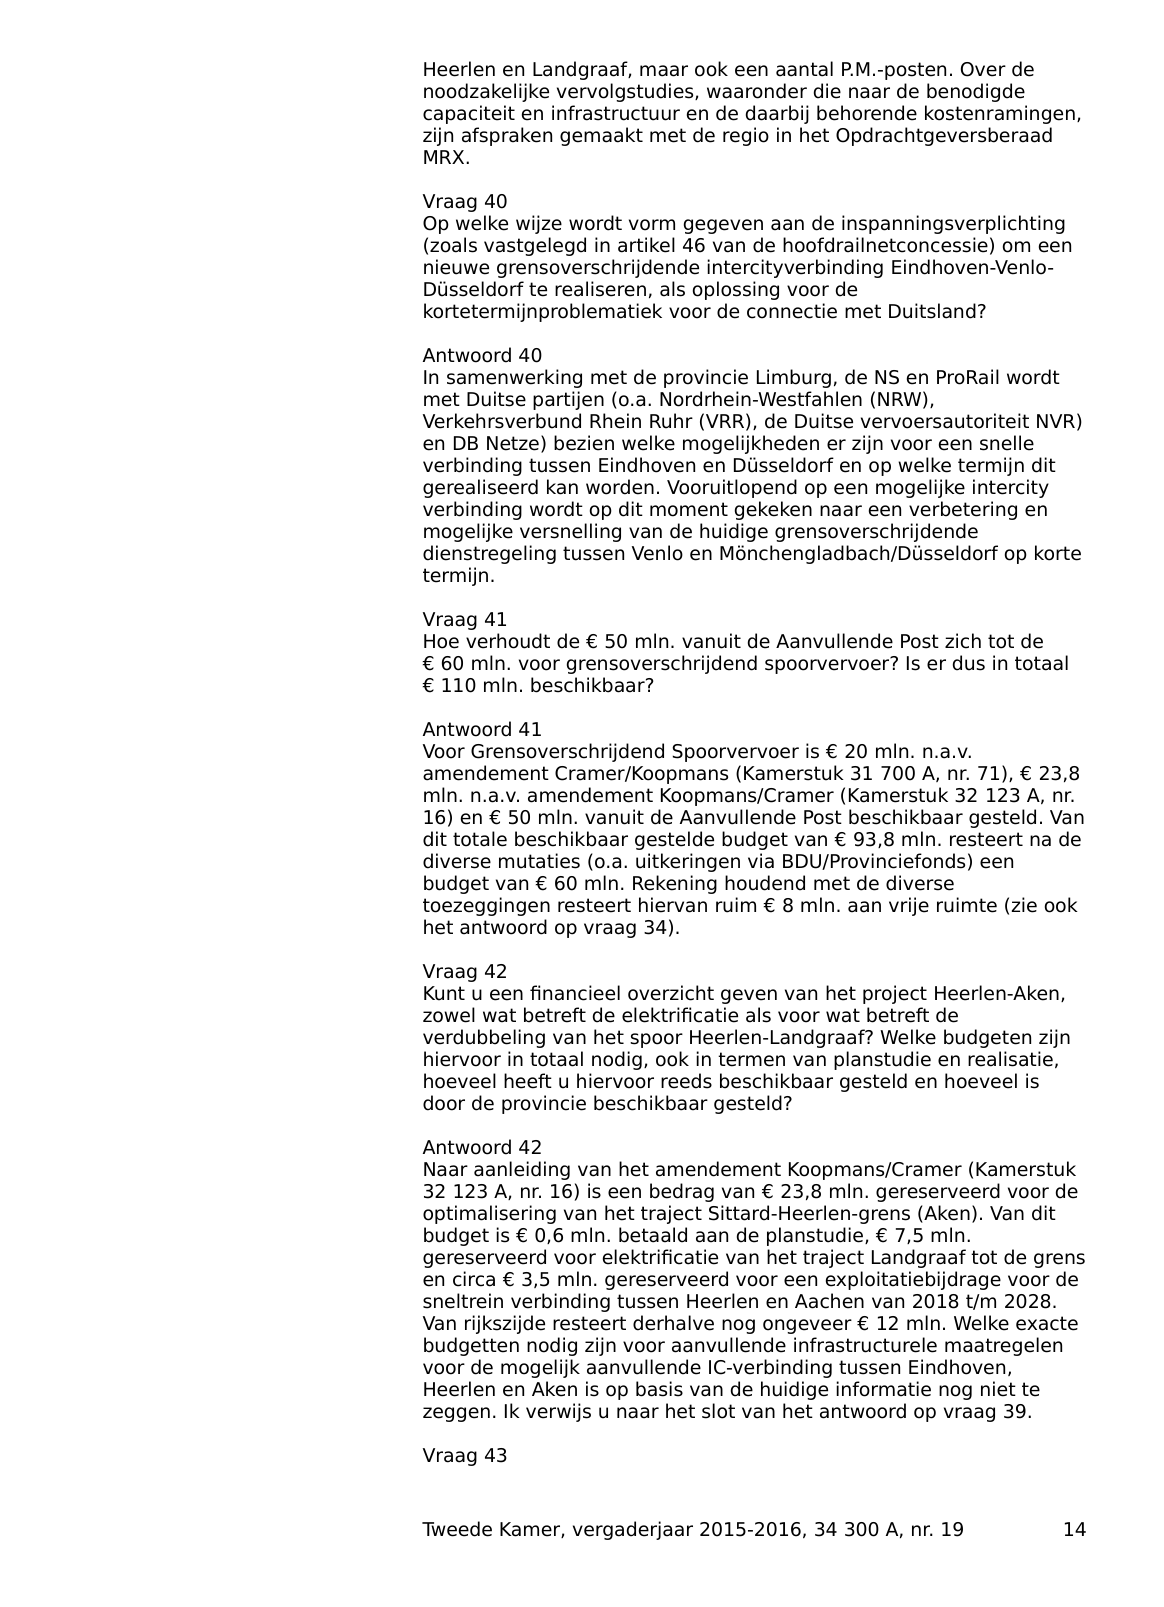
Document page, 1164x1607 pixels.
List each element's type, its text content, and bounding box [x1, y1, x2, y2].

text Hoe verhoudt de € 50 mln. vanuit de Aanvullende Post zich tot de € 60 mln. voor grensoverschrijdend spoorvervoer? Is er dus in totaal € 110 mln. beschikbaar? [422, 631, 1087, 697]
text Vraag 41 [422, 609, 1087, 631]
text Voor Grensoverschrijdend Spoorvervoer is € 20 mln. n.a.v. amendement Cramer/Koopmans (Kamerstuk 31 700 A, nr. 71), € 23,8 mln. n.a.v. amendement Koopmans/Cramer (Kamerstuk 32 123 A, nr. 16) en € 50 mln. vanuit de Aanvullende Post beschikbaar gesteld. Van dit totale beschikbaar gestelde budget van € 93,8 mln. resteert na de diverse mutaties (o.a. uitkeringen via BDU/Provinciefonds) een budget van € 60 mln. Rekening houdend met de diverse toezeggingen resteert hiervan ruim € 8 mln. aan vrije ruimte (zie ook het antwoord op vraag 34). [422, 741, 1087, 939]
text Op welke wijze wordt vorm gegeven aan de inspanningsverplichting (zoals vastgelegd in artikel 46 van de hoofdrailnetconcessie) om een nieuwe grensoverschrijdende intercityverbinding Eindhoven-Venlo-Düsseldorf te realiseren, als oplossing voor de kortetermijnproblematiek voor de connectie met Duitsland? [422, 213, 1087, 323]
text Antwoord 40 [422, 345, 1087, 367]
text Antwoord 42 [422, 1137, 1087, 1159]
text Kunt u een financieel overzicht geven van het project Heerlen-Aken, zowel wat betreft de elektrificatie als voor wat betreft de verdubbeling van het spoor Heerlen-Landgraaf? Welke budgeten zijn hiervoor in totaal nodig, ook in termen van planstudie en realisatie, hoeveel heeft u hiervoor reeds beschikbaar gesteld en hoeveel is door de provincie beschikbaar gesteld? [422, 983, 1087, 1115]
text Vraag 42 [422, 961, 1087, 983]
text Antwoord 41 [422, 719, 1087, 741]
text Naar aanleiding van het amendement Koopmans/Cramer (Kamerstuk 32 123 A, nr. 16) is een bedrag van € 23,8 mln. gereserveerd voor de optimalisering van het traject Sittard-Heerlen-grens (Aken). Van dit budget is € 0,6 mln. betaald aan de planstudie, € 7,5 mln. gereserveerd voor elektrificatie van het traject Landgraaf tot de grens en circa € 3,5 mln. gereserveerd voor een exploitatiebijdrage voor de sneltrein verbinding tussen Heerlen en Aachen van 2018 t/m 2028. Van rijkszijde resteert derhalve nog ongeveer € 12 mln. Welke exacte budgetten nodig zijn voor aanvullende infrastructurele maatregelen voor de mogelijk aanvullende IC-verbinding tussen Eindhoven, Heerlen en Aken is op basis van de huidige informatie nog niet te zeggen. Ik verwijs u naar het slot van het antwoord op vraag 39. [422, 1159, 1087, 1423]
text Vraag 40 [422, 191, 1087, 213]
text In samenwerking met de provincie Limburg, de NS en ProRail wordt met Duitse partijen (o.a. Nordrhein-Westfahlen (NRW), Verkehrsverbund Rhein Ruhr (VRR), de Duitse vervoersautoriteit NVR) en DB Netze) bezien welke mogelijkheden er zijn voor een snelle verbinding tussen Eindhoven en Düsseldorf en op welke termijn dit gerealiseerd kan worden. Vooruitlopend op een mogelijke intercity verbinding wordt op dit moment gekeken naar een verbetering en mogelijke versnelling van de huidige grensoverschrijdende dienstregeling tussen Venlo en Mönchengladbach/Düsseldorf op korte termijn. [422, 367, 1087, 587]
text Vraag 43 [422, 1445, 1087, 1467]
text Heerlen en Landgraaf, maar ook een aantal P.M.-posten. Over de noodzakelijke vervolgstudies, waaronder die naar de benodigde capaciteit en infrastructuur en de daarbij behorende kostenramingen, zijn afspraken gemaakt met de regio in het Opdrachtgeversberaad MRX. [422, 59, 1087, 169]
